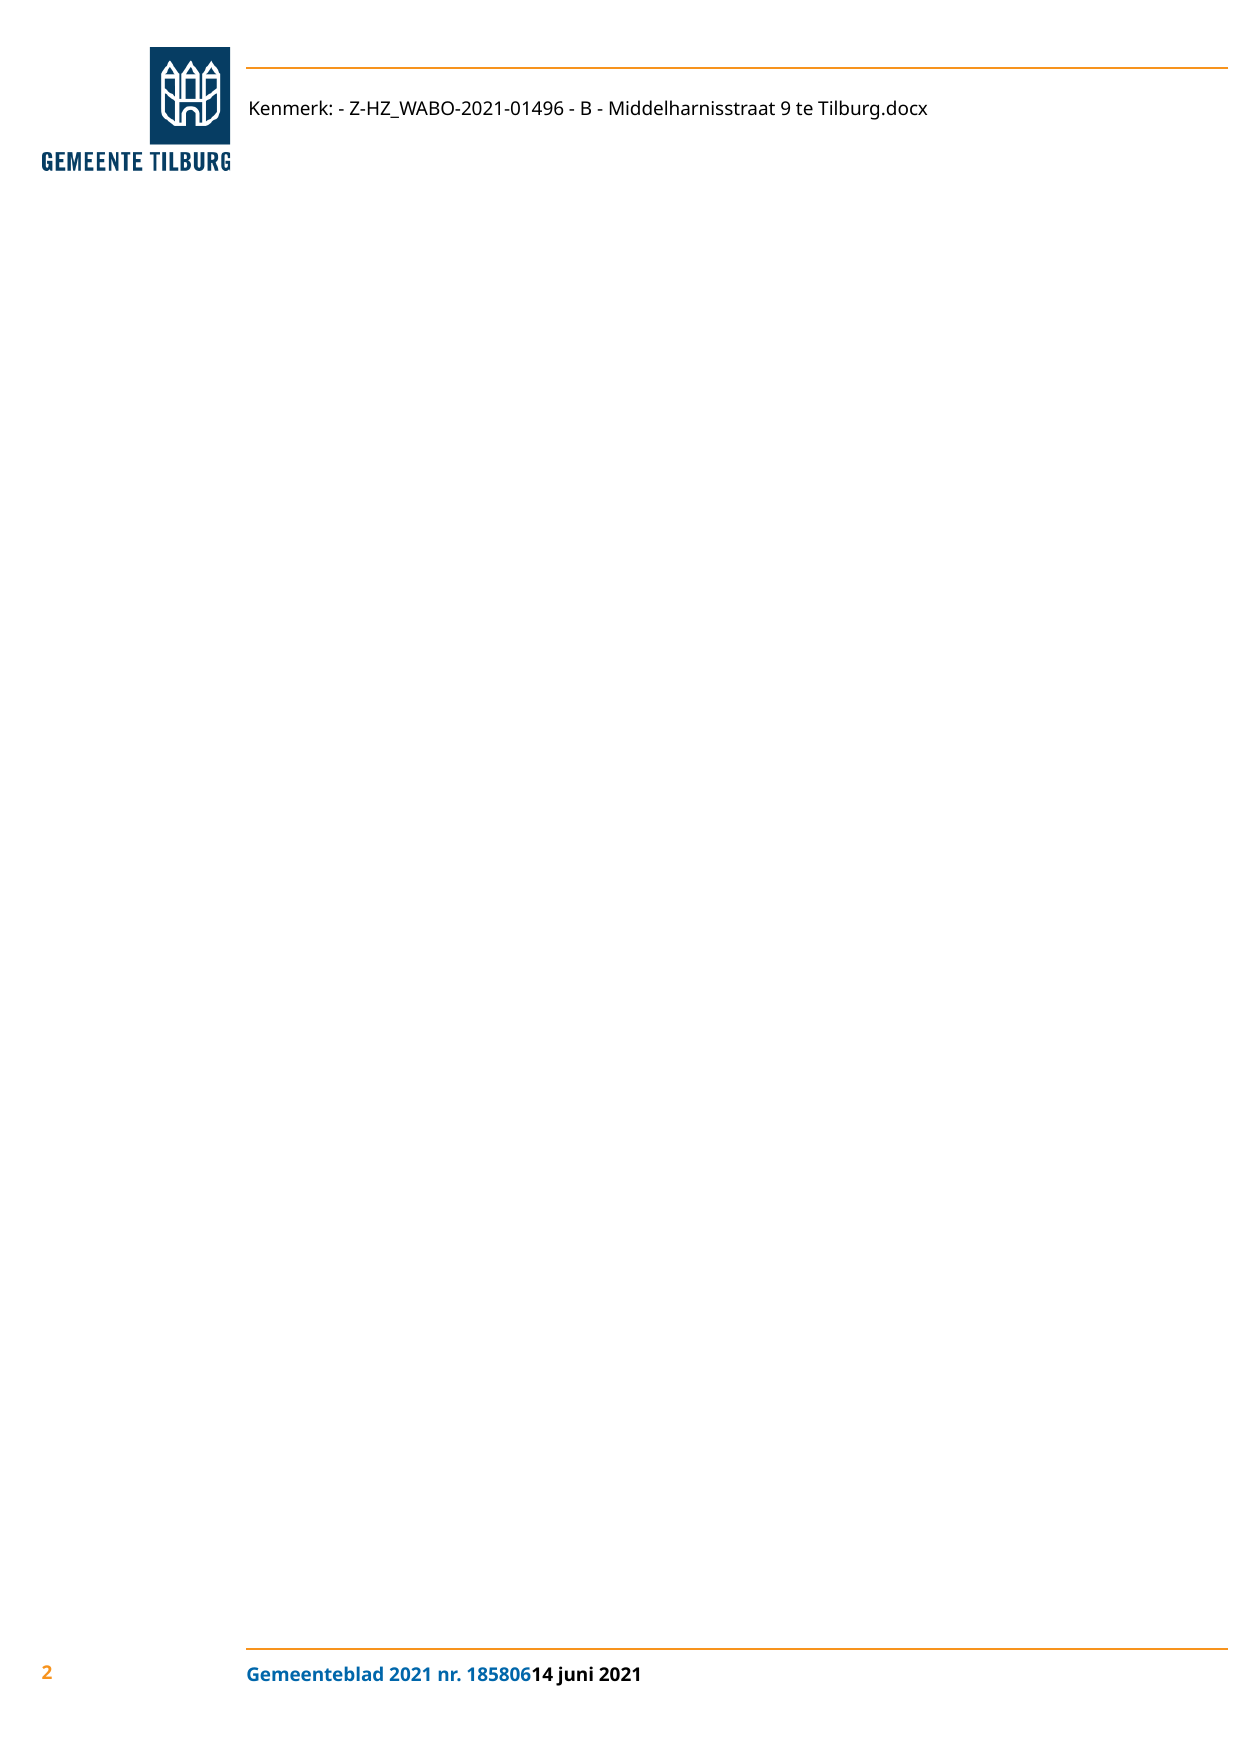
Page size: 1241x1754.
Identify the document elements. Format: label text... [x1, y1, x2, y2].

picture [41, 47, 231, 172]
text Kenmerk: - Z-HZ_WABO-2021-01496 - B - Middelharnisstraat 9 te Tilburg.docx [248, 95, 1152, 121]
